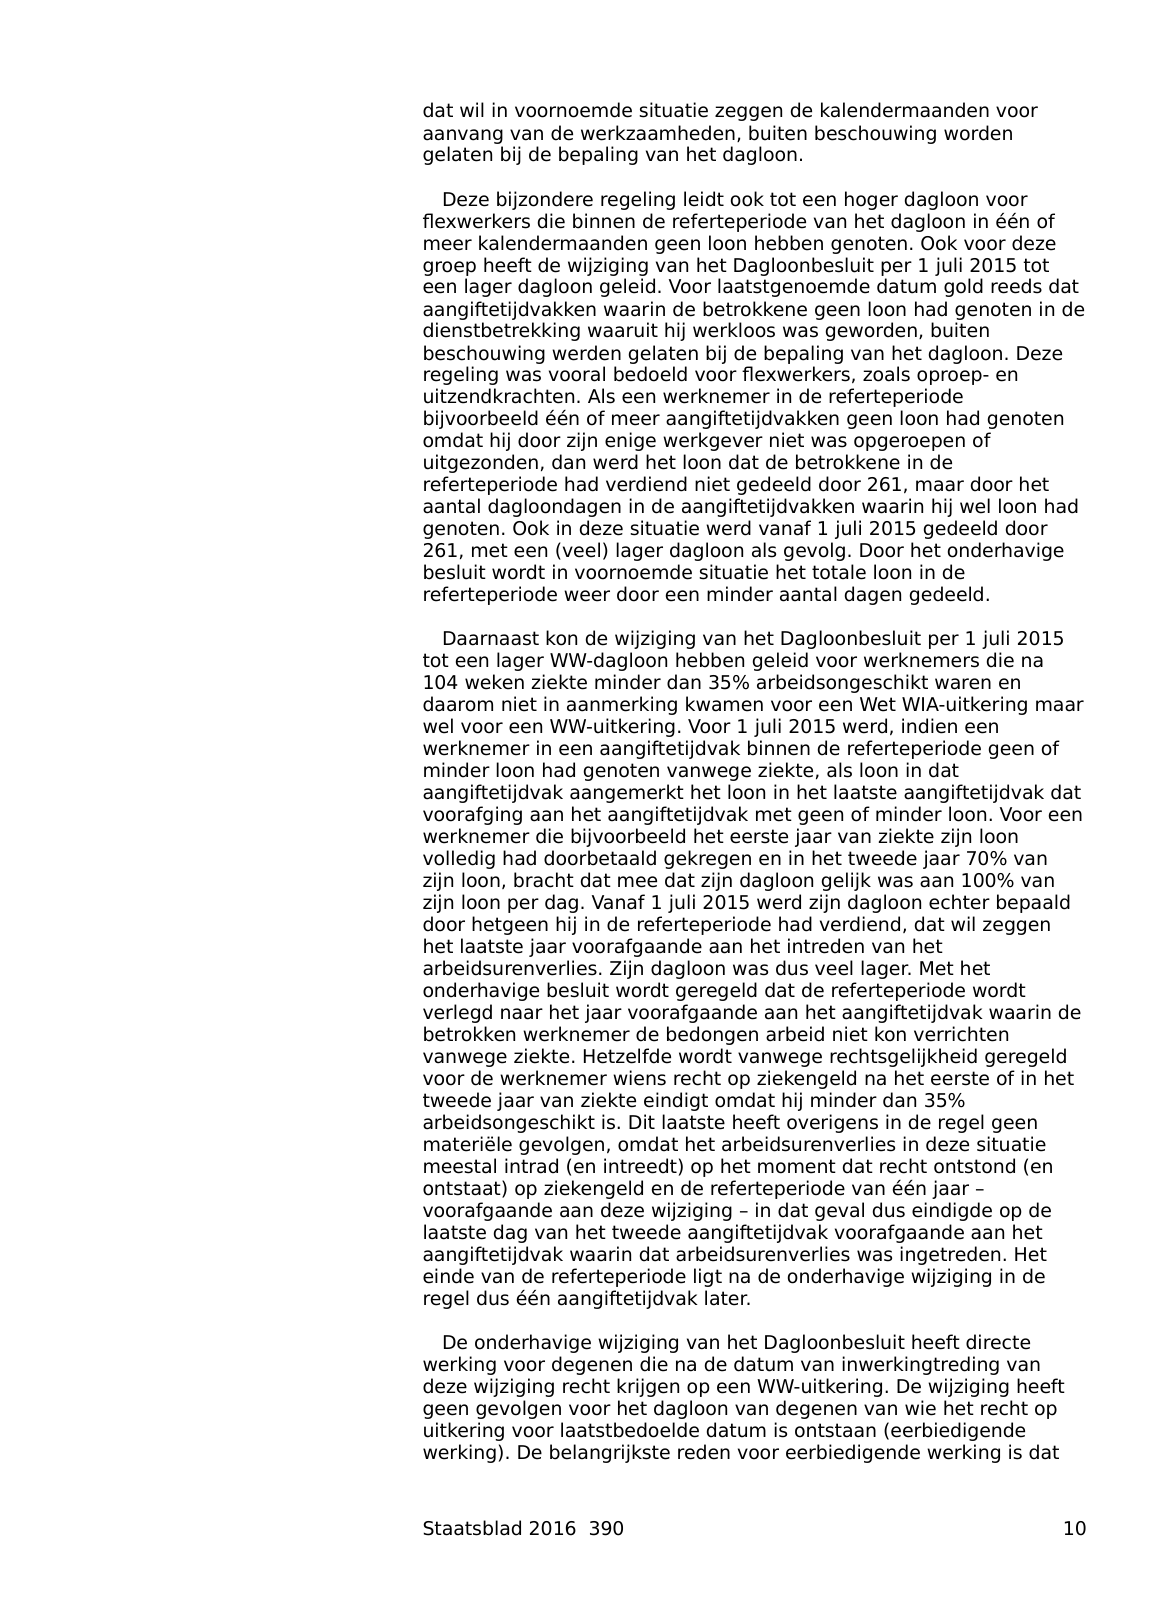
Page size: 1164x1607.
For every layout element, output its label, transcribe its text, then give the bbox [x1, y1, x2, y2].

text dat wil in voornoemde situatie zeggen de kalendermaanden voor aanvang van de werkzaamheden, buiten beschouwing worden gelaten bij de bepaling van het dagloon. [422, 100, 1087, 166]
text Daarnaast kon de wijziging van het Dagloonbesluit per 1 juli 2015 tot een lager WW-dagloon hebben geleid voor werknemers die na 104 weken ziekte minder dan 35% arbeidsongeschikt waren en daarom niet in aanmerking kwamen voor een Wet WIA-uitkering maar wel voor een WW-uitkering. Voor 1 juli 2015 werd, indien een werknemer in een aangiftetijdvak binnen de referteperiode geen of minder loon had genoten vanwege ziekte, als loon in dat aangiftetijdvak aangemerkt het loon in het laatste aangiftetijdvak dat voorafging aan het aangiftetijdvak met geen of minder loon. Voor een werknemer die bijvoorbeeld het eerste jaar van ziekte zijn loon volledig had doorbetaald gekregen en in het tweede jaar 70% van zijn loon, bracht dat mee dat zijn dagloon gelijk was aan 100% van zijn loon per dag. Vanaf 1 juli 2015 werd zijn dagloon echter bepaald door hetgeen hij in de referteperiode had verdiend, dat wil zeggen het laatste jaar voorafgaande aan het intreden van het arbeidsurenverlies. Zijn dagloon was dus veel lager. Met het onderhavige besluit wordt geregeld dat de referteperiode wordt verlegd naar het jaar voorafgaande aan het aangiftetijdvak waarin de betrokken werknemer de bedongen arbeid niet kon verrichten vanwege ziekte. Hetzelfde wordt vanwege rechtsgelijkheid geregeld voor de werknemer wiens recht op ziekengeld na het eerste of in het tweede jaar van ziekte eindigt omdat hij minder dan 35% arbeidsongeschikt is. Dit laatste heeft overigens in de regel geen materiële gevolgen, omdat het arbeidsurenverlies in deze situatie meestal intrad (en intreedt) op het moment dat recht ontstond (en ontstaat) op ziekengeld en de referteperiode van één jaar – voorafgaande aan deze wijziging – in dat geval dus eindigde op de laatste dag van het tweede aangiftetijdvak voorafgaande aan het aangiftetijdvak waarin dat arbeidsurenverlies was ingetreden. Het einde van de referteperiode ligt na de onderhavige wijziging in de regel dus één aangiftetijdvak later. [422, 628, 1087, 1310]
text Deze bijzondere regeling leidt ook tot een hoger dagloon voor flexwerkers die binnen de referteperiode van het dagloon in één of meer kalendermaanden geen loon hebben genoten. Ook voor deze groep heeft de wijziging van het Dagloonbesluit per 1 juli 2015 tot een lager dagloon geleid. Voor laatstgenoemde datum gold reeds dat aangiftetijdvakken waarin de betrokkene geen loon had genoten in de dienstbetrekking waaruit hij werkloos was geworden, buiten beschouwing werden gelaten bij de bepaling van het dagloon. Deze regeling was vooral bedoeld voor flexwerkers, zoals oproep- en uitzendkrachten. Als een werknemer in de referteperiode bijvoorbeeld één of meer aangiftetijdvakken geen loon had genoten omdat hij door zijn enige werkgever niet was opgeroepen of uitgezonden, dan werd het loon dat de betrokkene in de referteperiode had verdiend niet gedeeld door 261, maar door het aantal dagloondagen in de aangiftetijdvakken waarin hij wel loon had genoten. Ook in deze situatie werd vanaf 1 juli 2015 gedeeld door 261, met een (veel) lager dagloon als gevolg. Door het onderhavige besluit wordt in voornoemde situatie het totale loon in de referteperiode weer door een minder aantal dagen gedeeld. [422, 188, 1087, 606]
text De onderhavige wijziging van het Dagloonbesluit heeft directe werking voor degenen die na de datum van inwerkingtreding van deze wijziging recht krijgen op een WW-uitkering. De wijziging heeft geen gevolgen voor het dagloon van degenen van wie het recht op uitkering voor laatstbedoelde datum is ontstaan (eerbiedigende werking). De belangrijkste reden voor eerbiedigende werking is dat [422, 1332, 1087, 1464]
